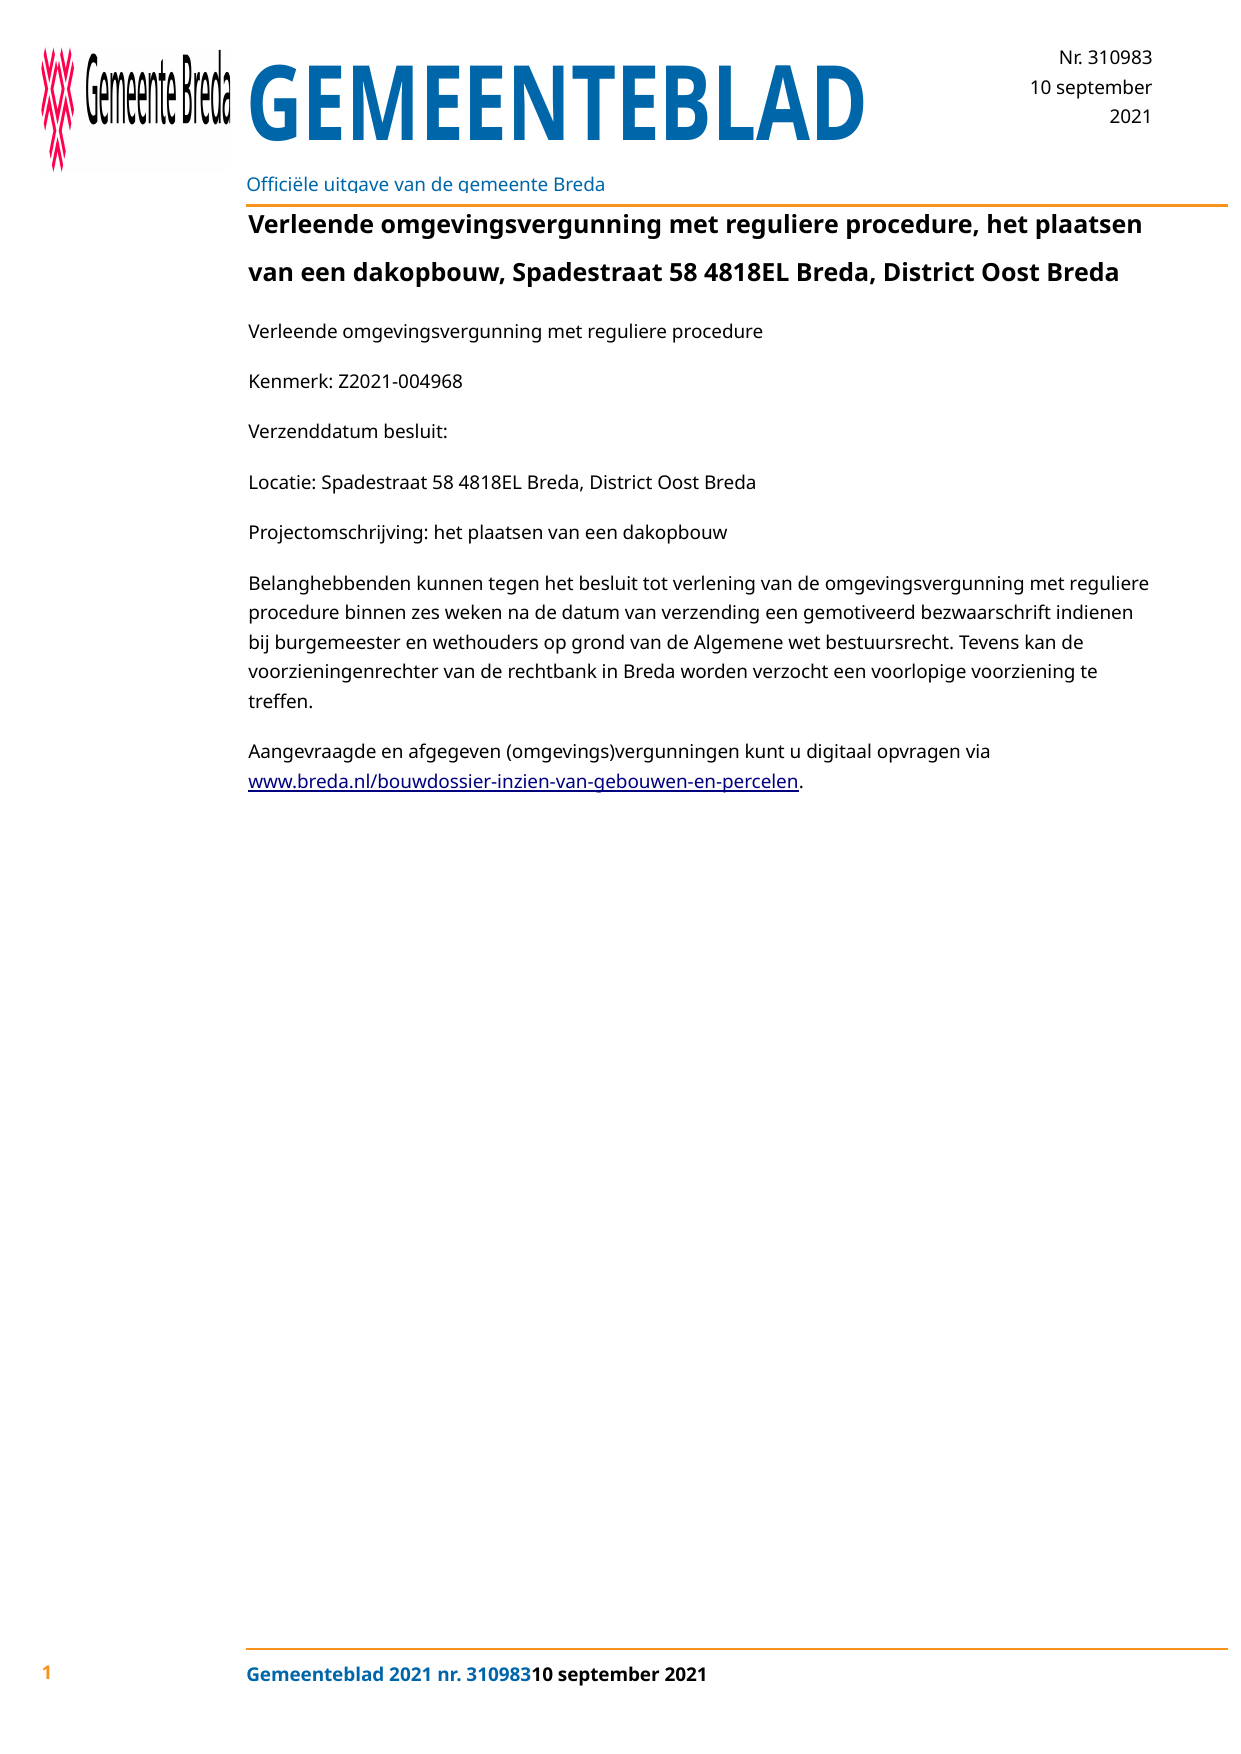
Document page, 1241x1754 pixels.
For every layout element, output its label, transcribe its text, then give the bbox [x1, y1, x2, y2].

text Aangevraagde en afgegeven (omgevings)vergunningen kunt u digitaal opvragen via www.breda.nl/bouwdossier-inzien-van-gebouwen-en-percelen. [248, 739, 1152, 794]
text Kenmerk: Z2021-004968 [248, 368, 1152, 394]
text Verleende omgevingsvergunning met reguliere procedure [248, 318, 1152, 344]
text Projectomschrijving: het plaatsen van een dakopbouw [248, 519, 1152, 545]
picture [41, 47, 231, 172]
text Verzenddatum besluit: [248, 419, 1152, 444]
text Verleende omgevingsvergunning met reguliere procedure, het plaatsen van een dakopbouw, Spadestraat 58 4818EL Breda, District Oost Breda [248, 207, 1152, 288]
text Locatie: Spadestraat 58 4818EL Breda, District Oost Breda [248, 469, 1152, 495]
text Belanghebbenden kunnen tegen het besluit tot verlening van de omgevingsvergunning met reguliere procedure binnen zes weken na de datum van verzending een gemotiveerd bezwaarschrift indienen bij burgemeester en wethouders op grond van de Algemene wet bestuursrecht. Tevens kan de voorzieningenrechter van de rechtbank in Breda worden verzocht een voorlopige voorziening te treffen. [248, 570, 1152, 714]
